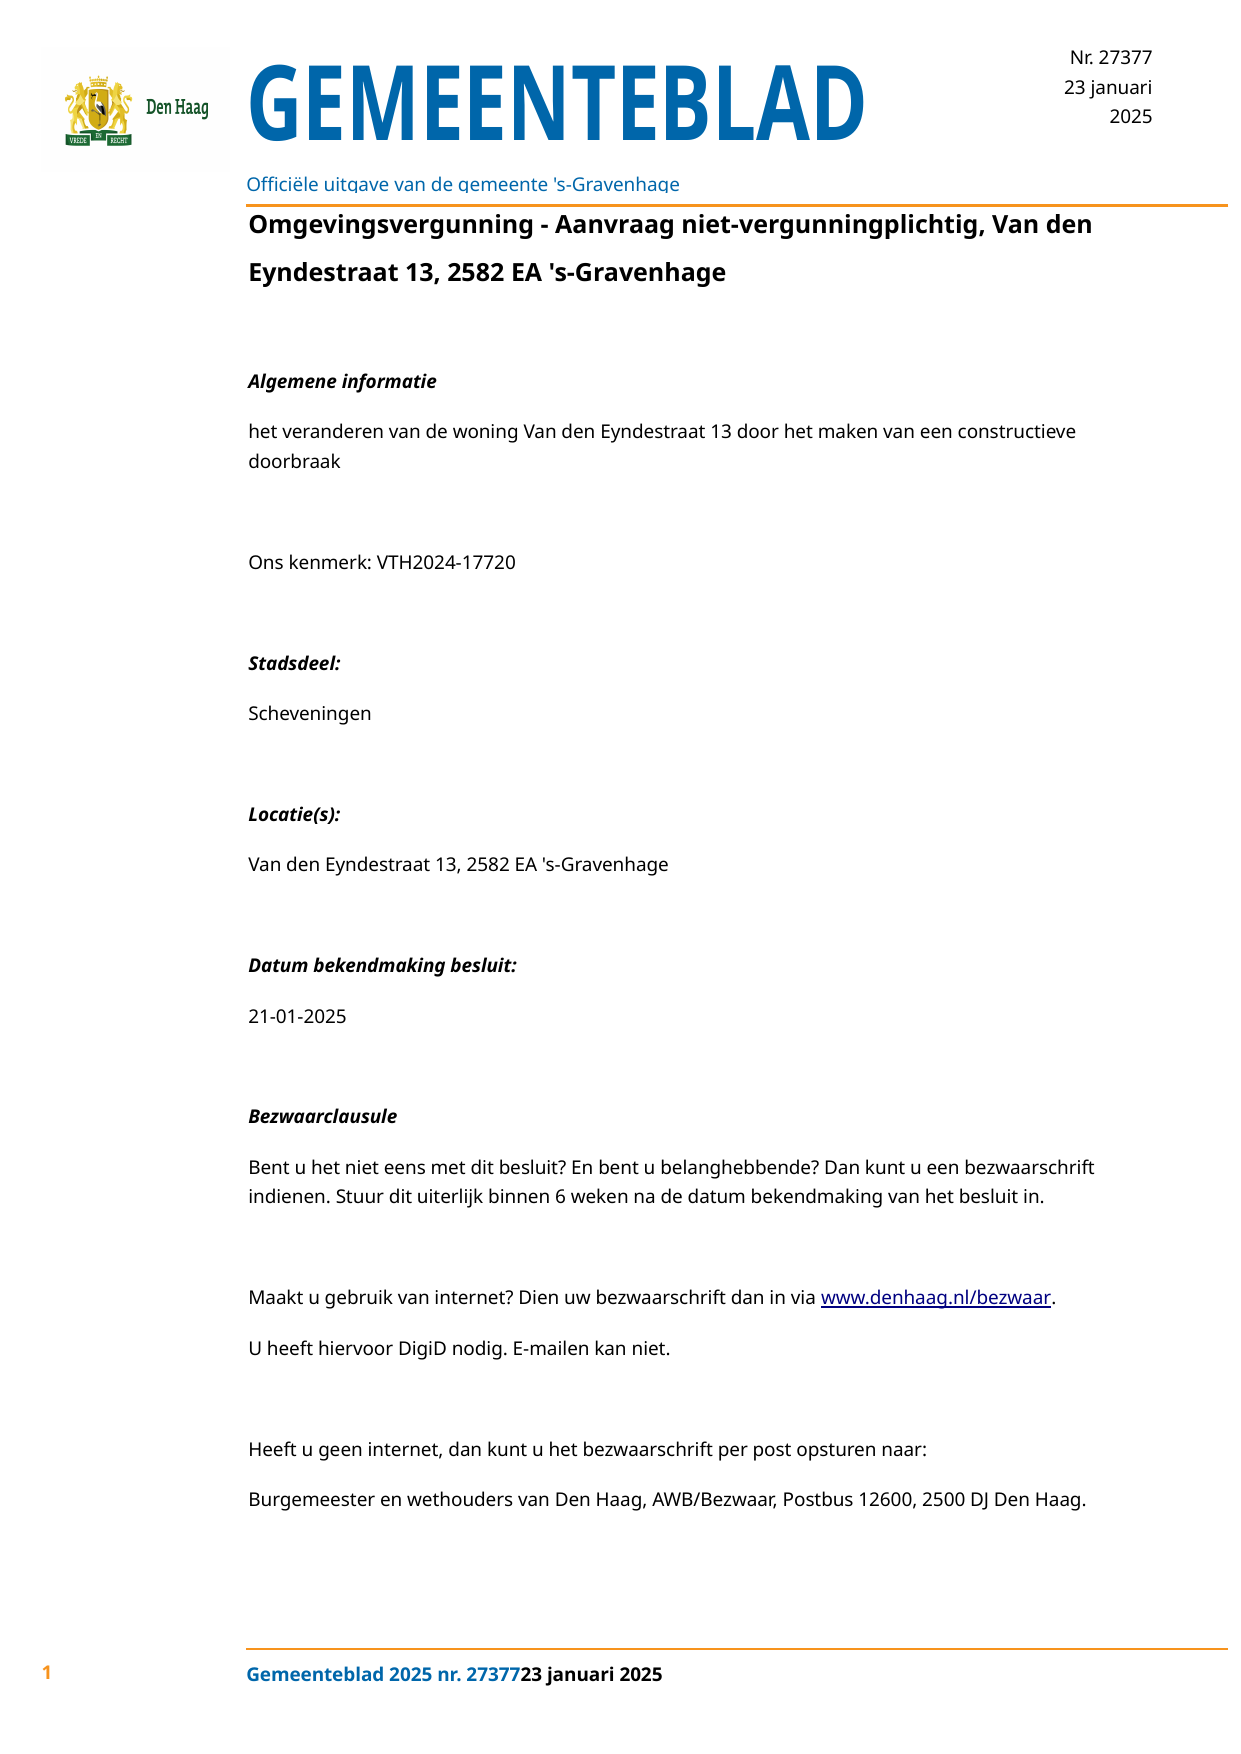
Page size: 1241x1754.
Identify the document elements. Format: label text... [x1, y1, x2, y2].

text Datum bekendmaking besluit: [248, 952, 1152, 978]
text Algemene informatie [248, 368, 1152, 394]
text Scheveningen [248, 700, 1152, 726]
text het veranderen van de woning Van den Eyndestraat 13 door het maken van een constructieve doorbraak [248, 419, 1152, 474]
text Maakt u gebruik van internet? Dien uw bezwaarschrift dan in via www.denhaag.nl/bezwaar. [248, 1284, 1152, 1310]
text Omgevingsvergunning - Aanvraag niet-vergunningplichtig, Van den Eyndestraat 13, 2582 EA 's-Gravenhage [248, 207, 1152, 288]
text Bezwaarclausule [248, 1104, 1152, 1129]
picture [41, 47, 231, 172]
text Van den Eyndestraat 13, 2582 EA 's-Gravenhage [248, 852, 1152, 877]
text Locatie(s): [248, 801, 1152, 827]
text 21-01-2025 [248, 1003, 1152, 1029]
text U heeft hiervoor DigiD nodig. E-mailen kan niet. [248, 1335, 1152, 1361]
text Burgemeester en wethouders van Den Haag, AWB/Bezwaar, Postbus 12600, 2500 DJ Den Haag. [248, 1486, 1152, 1512]
text Ons kenmerk: VTH2024-17720 [248, 549, 1152, 575]
text Bent u het niet eens met dit besluit? En bent u belanghebbende? Dan kunt u een bezwaarschrift indienen. Stuur dit uiterlijk binnen 6 weken na de datum bekendmaking van het besluit in. [248, 1154, 1152, 1209]
text Stadsdeel: [248, 650, 1152, 676]
text Heeft u geen internet, dan kunt u het bezwaarschrift per post opsturen naar: [248, 1436, 1152, 1462]
